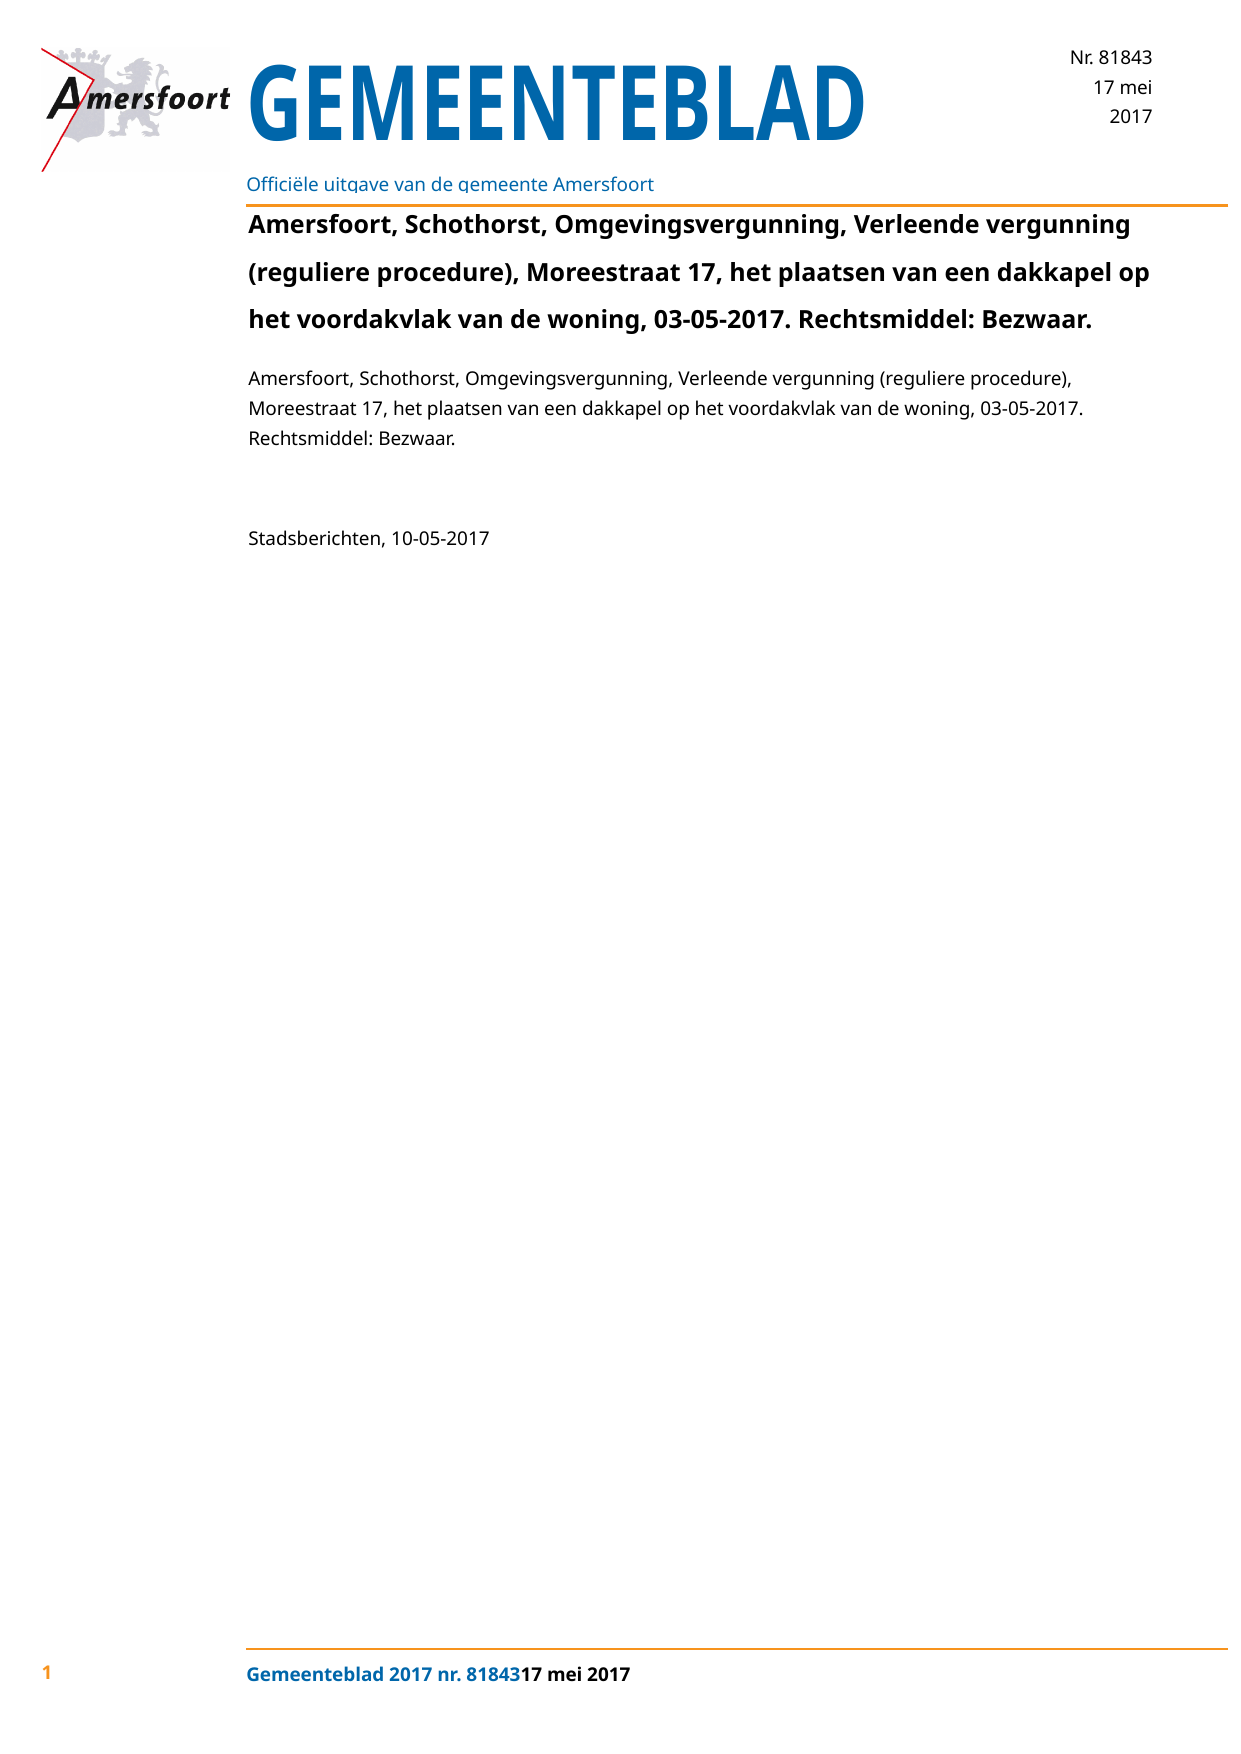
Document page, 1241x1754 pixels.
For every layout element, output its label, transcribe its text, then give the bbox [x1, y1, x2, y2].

text Stadsberichten, 10-05-2017 [248, 526, 1152, 551]
text Amersfoort, Schothorst, Omgevingsvergunning, Verleende vergunning (reguliere procedure), Moreestraat 17, het plaatsen van een dakkapel op het voordakvlak van de woning, 03-05-2017. Rechtsmiddel: Bezwaar. [248, 207, 1152, 336]
text Amersfoort, Schothorst, Omgevingsvergunning, Verleende vergunning (reguliere procedure), Moreestraat 17, het plaatsen van een dakkapel op het voordakvlak van de woning, 03-05-2017. Rechtsmiddel: Bezwaar. [248, 366, 1152, 450]
picture [41, 47, 231, 172]
